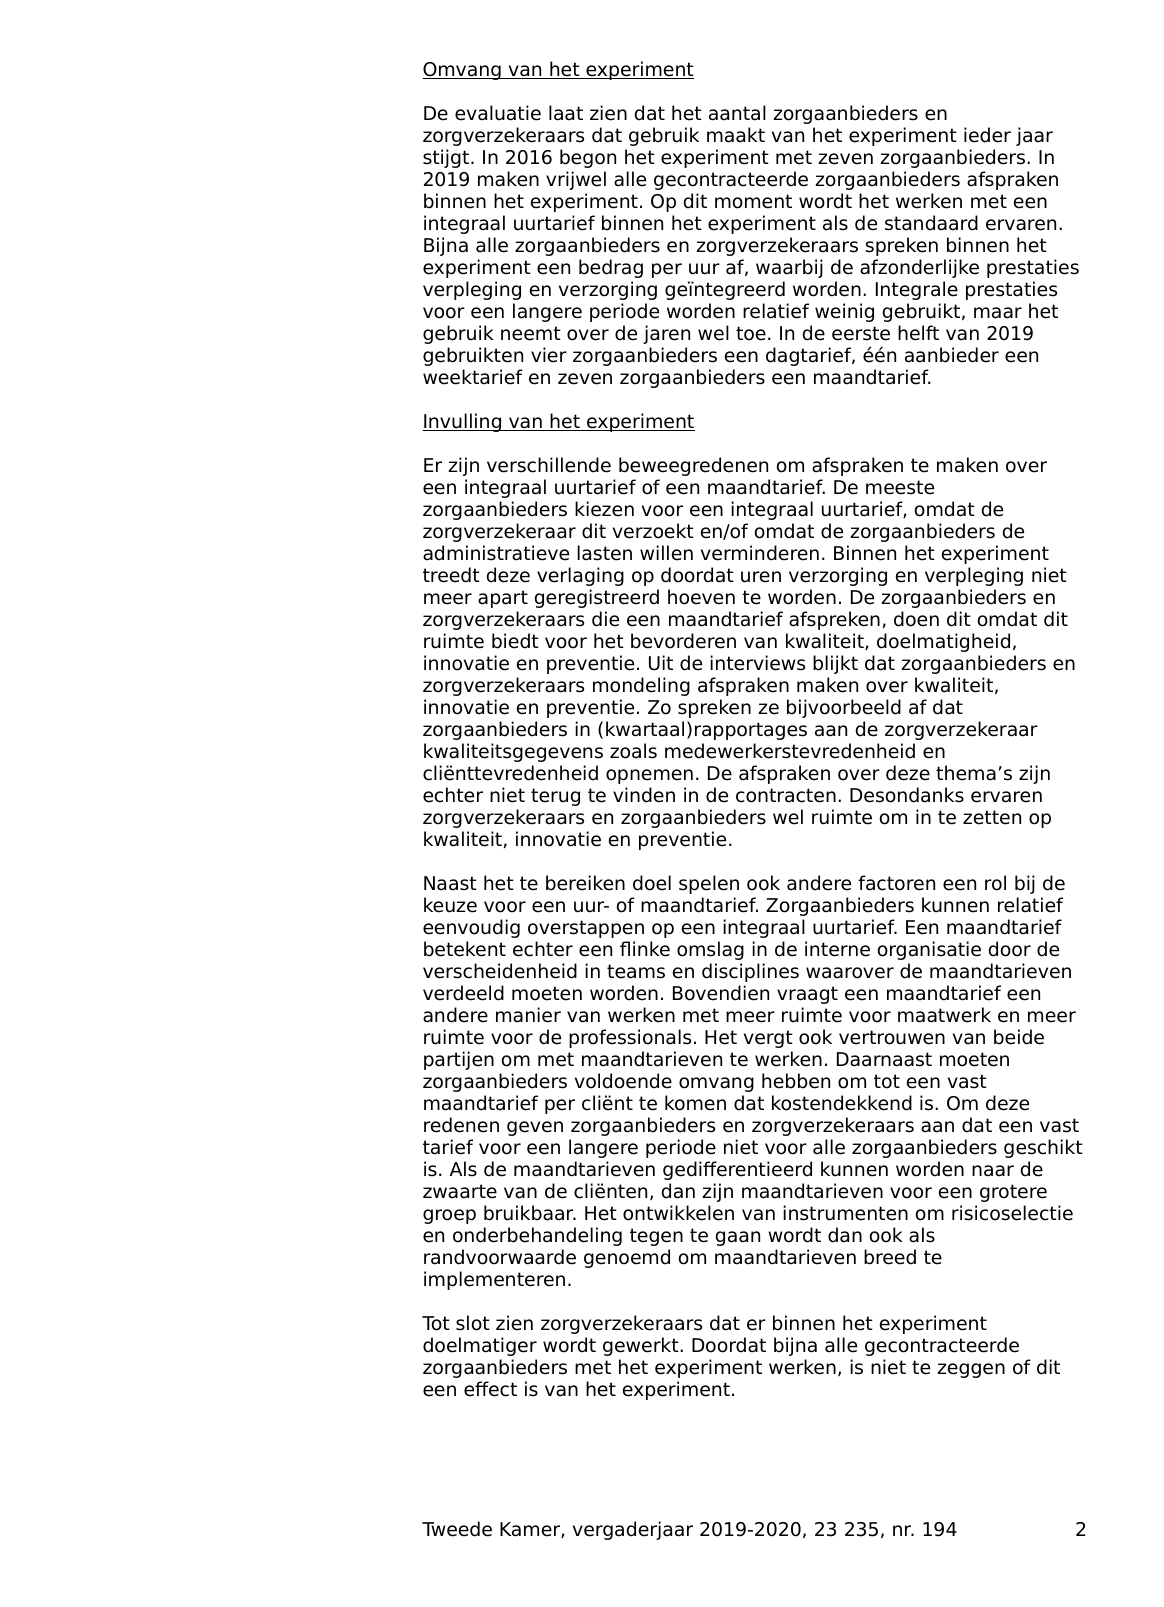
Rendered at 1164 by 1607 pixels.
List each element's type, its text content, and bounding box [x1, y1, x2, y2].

text Bijna alle zorgaanbieders en zorgverzekeraars spreken binnen het experiment een bedrag per uur af, waarbij de afzonderlijke prestaties verpleging en verzorging geïntegreerd worden. Integrale prestaties voor een langere periode worden relatief weinig gebruikt, maar het gebruik neemt over de jaren wel toe. In de eerste helft van 2019 gebruikten vier zorgaanbieders een dagtarief, één aanbieder een weektarief en zeven zorgaanbieders een maandtarief. [422, 235, 1087, 389]
subtitle Omvang van het experiment [422, 59, 1087, 81]
subtitle Invulling van het experiment [422, 411, 1087, 433]
text Naast het te bereiken doel spelen ook andere factoren een rol bij de keuze voor een uur- of maandtarief. Zorgaanbieders kunnen relatief eenvoudig overstappen op een integraal uurtarief. Een maandtarief betekent echter een flinke omslag in de interne organisatie door de verscheidenheid in teams en disciplines waarover de maandtarieven verdeeld moeten worden. Bovendien vraagt een maandtarief een andere manier van werken met meer ruimte voor maatwerk en meer ruimte voor de professionals. Het vergt ook vertrouwen van beide partijen om met maandtarieven te werken. Daarnaast moeten zorgaanbieders voldoende omvang hebben om tot een vast maandtarief per cliënt te komen dat kostendekkend is. Om deze redenen geven zorgaanbieders en zorgverzekeraars aan dat een vast tarief voor een langere periode niet voor alle zorgaanbieders geschikt is. Als de maandtarieven gedifferentieerd kunnen worden naar de zwaarte van de cliënten, dan zijn maandtarieven voor een grotere groep bruikbaar. Het ontwikkelen van instrumenten om risicoselectie en onderbehandeling tegen te gaan wordt dan ook als randvoorwaarde genoemd om maandtarieven breed te implementeren. [422, 873, 1087, 1291]
text De evaluatie laat zien dat het aantal zorgaanbieders en zorgverzekeraars dat gebruik maakt van het experiment ieder jaar stijgt. In 2016 begon het experiment met zeven zorgaanbieders. In 2019 maken vrijwel alle gecontracteerde zorgaanbieders afspraken binnen het experiment. Op dit moment wordt het werken met een integraal uurtarief binnen het experiment als de standaard ervaren. [422, 103, 1087, 235]
text Er zijn verschillende beweegredenen om afspraken te maken over een integraal uurtarief of een maandtarief. De meeste zorgaanbieders kiezen voor een integraal uurtarief, omdat de zorgverzekeraar dit verzoekt en/of omdat de zorgaanbieders de administratieve lasten willen verminderen. Binnen het experiment treedt deze verlaging op doordat uren verzorging en verpleging niet meer apart geregistreerd hoeven te worden. De zorgaanbieders en zorgverzekeraars die een maandtarief afspreken, doen dit omdat dit ruimte biedt voor het bevorderen van kwaliteit, doelmatigheid, innovatie en preventie. Uit de interviews blijkt dat zorgaanbieders en zorgverzekeraars mondeling afspraken maken over kwaliteit, innovatie en preventie. Zo spreken ze bijvoorbeeld af dat zorgaanbieders in (kwartaal)rapportages aan de zorgverzekeraar kwaliteitsgegevens zoals medewerkerstevredenheid en cliënttevredenheid opnemen. De afspraken over deze thema’s zijn echter niet terug te vinden in de contracten. Desondanks ervaren zorgverzekeraars en zorgaanbieders wel ruimte om in te zetten op kwaliteit, innovatie en preventie. [422, 455, 1087, 851]
text Tot slot zien zorgverzekeraars dat er binnen het experiment doelmatiger wordt gewerkt. Doordat bijna alle gecontracteerde zorgaanbieders met het experiment werken, is niet te zeggen of dit een effect is van het experiment. [422, 1313, 1087, 1401]
